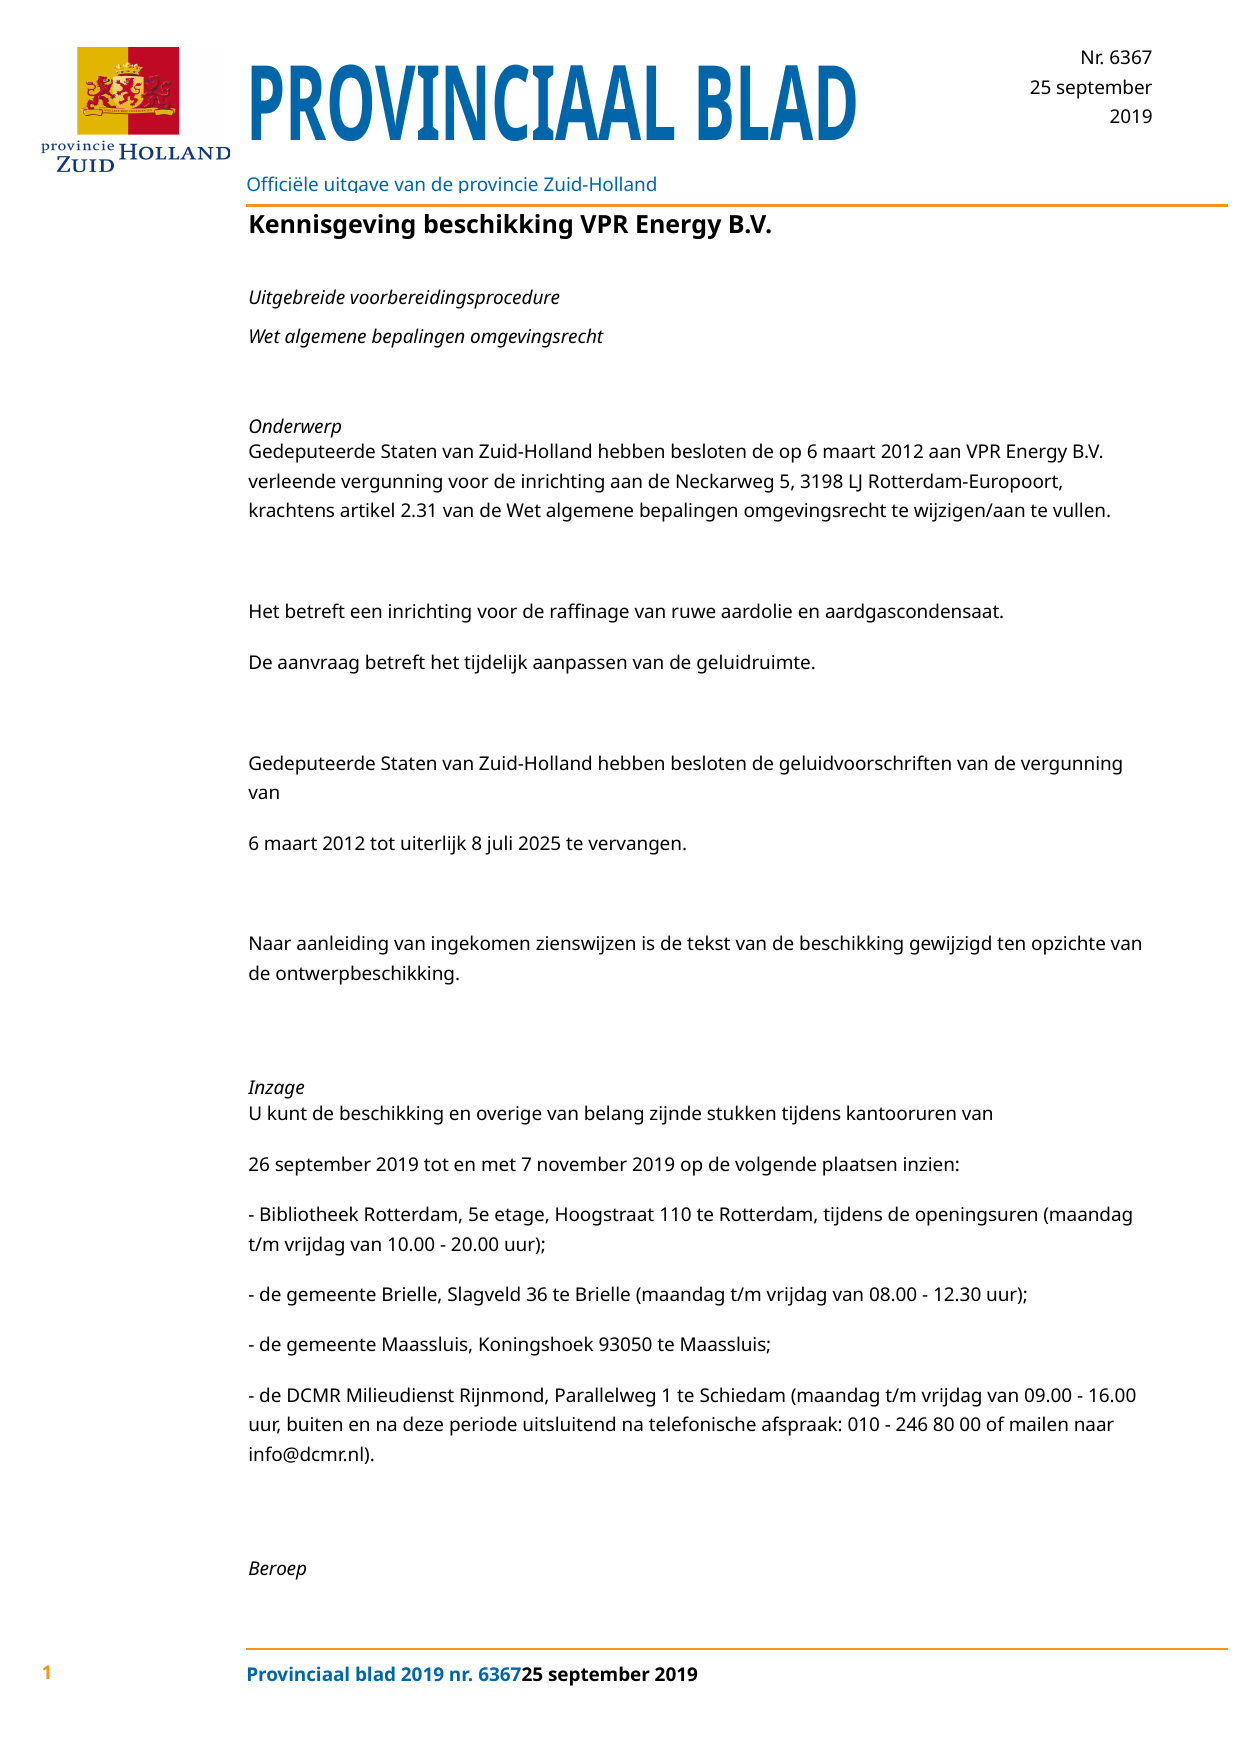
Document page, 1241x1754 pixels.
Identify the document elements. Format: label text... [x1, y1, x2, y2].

text - Bibliotheek Rotterdam, 5e etage, Hoogstraat 110 te Rotterdam, tijdens de openingsuren (maandag t/m vrijdag van 10.00 - 20.00 uur); [248, 1201, 1152, 1256]
text Beroep [248, 1556, 1152, 1581]
text 6 maart 2012 tot uiterlijk 8 juli 2025 te vervangen. [248, 830, 1152, 856]
text Het betreft een inrichting voor de raffinage van ruwe aardolie en aardgascondensaat. [248, 598, 1152, 624]
text - de DCMR Milieudienst Rijnmond, Parallelweg 1 te Schiedam (maandag t/m vrijdag van 09.00 - 16.00 uur, buiten en na deze periode uitsluitend na telefonische afspraak: 010 - 246 80 00 of mailen naar info@dcmr.nl). [248, 1382, 1152, 1467]
text Wet algemene bepalingen omgevingsrecht [248, 323, 1152, 349]
text Inzage [248, 1074, 1152, 1100]
text Kennisgeving beschikking VPR Energy B.V. [248, 207, 1152, 241]
text Uitgebreide voorbereidingsprocedure [248, 284, 1152, 309]
picture [41, 47, 231, 172]
text Gedeputeerde Staten van Zuid-Holland hebben besloten de op 6 maart 2012 aan VPR Energy B.V. verleende vergunning voor de inrichting aan de Neckarweg 5, 3198 LJ Rotterdam-Europoort, krachtens artikel 2.31 van de Wet algemene bepalingen omgevingsrecht te wijzigen/aan te vullen. [248, 438, 1152, 523]
text De aanvraag betreft het tijdelijk aanpassen van de geluidruimte. [248, 649, 1152, 675]
text Onderwerp [248, 413, 1152, 438]
text 26 september 2019 tot en met 7 november 2019 op de volgende plaatsen inzien: [248, 1151, 1152, 1176]
text U kunt de beschikking en overige van belang zijnde stukken tijdens kantooruren van [248, 1100, 1152, 1126]
text - de gemeente Maassluis, Koningshoek 93050 te Maassluis; [248, 1332, 1152, 1357]
text - de gemeente Brielle, Slagveld 36 te Brielle (maandag t/m vrijdag van 08.00 - 12.30 uur); [248, 1281, 1152, 1307]
text Naar aanleiding van ingekomen zienswijzen is de tekst van de beschikking gewijzigd ten opzichte van de ontwerpbeschikking. [248, 931, 1152, 986]
text Gedeputeerde Staten van Zuid-Holland hebben besloten de geluidvoorschriften van de vergunning van [248, 750, 1152, 805]
